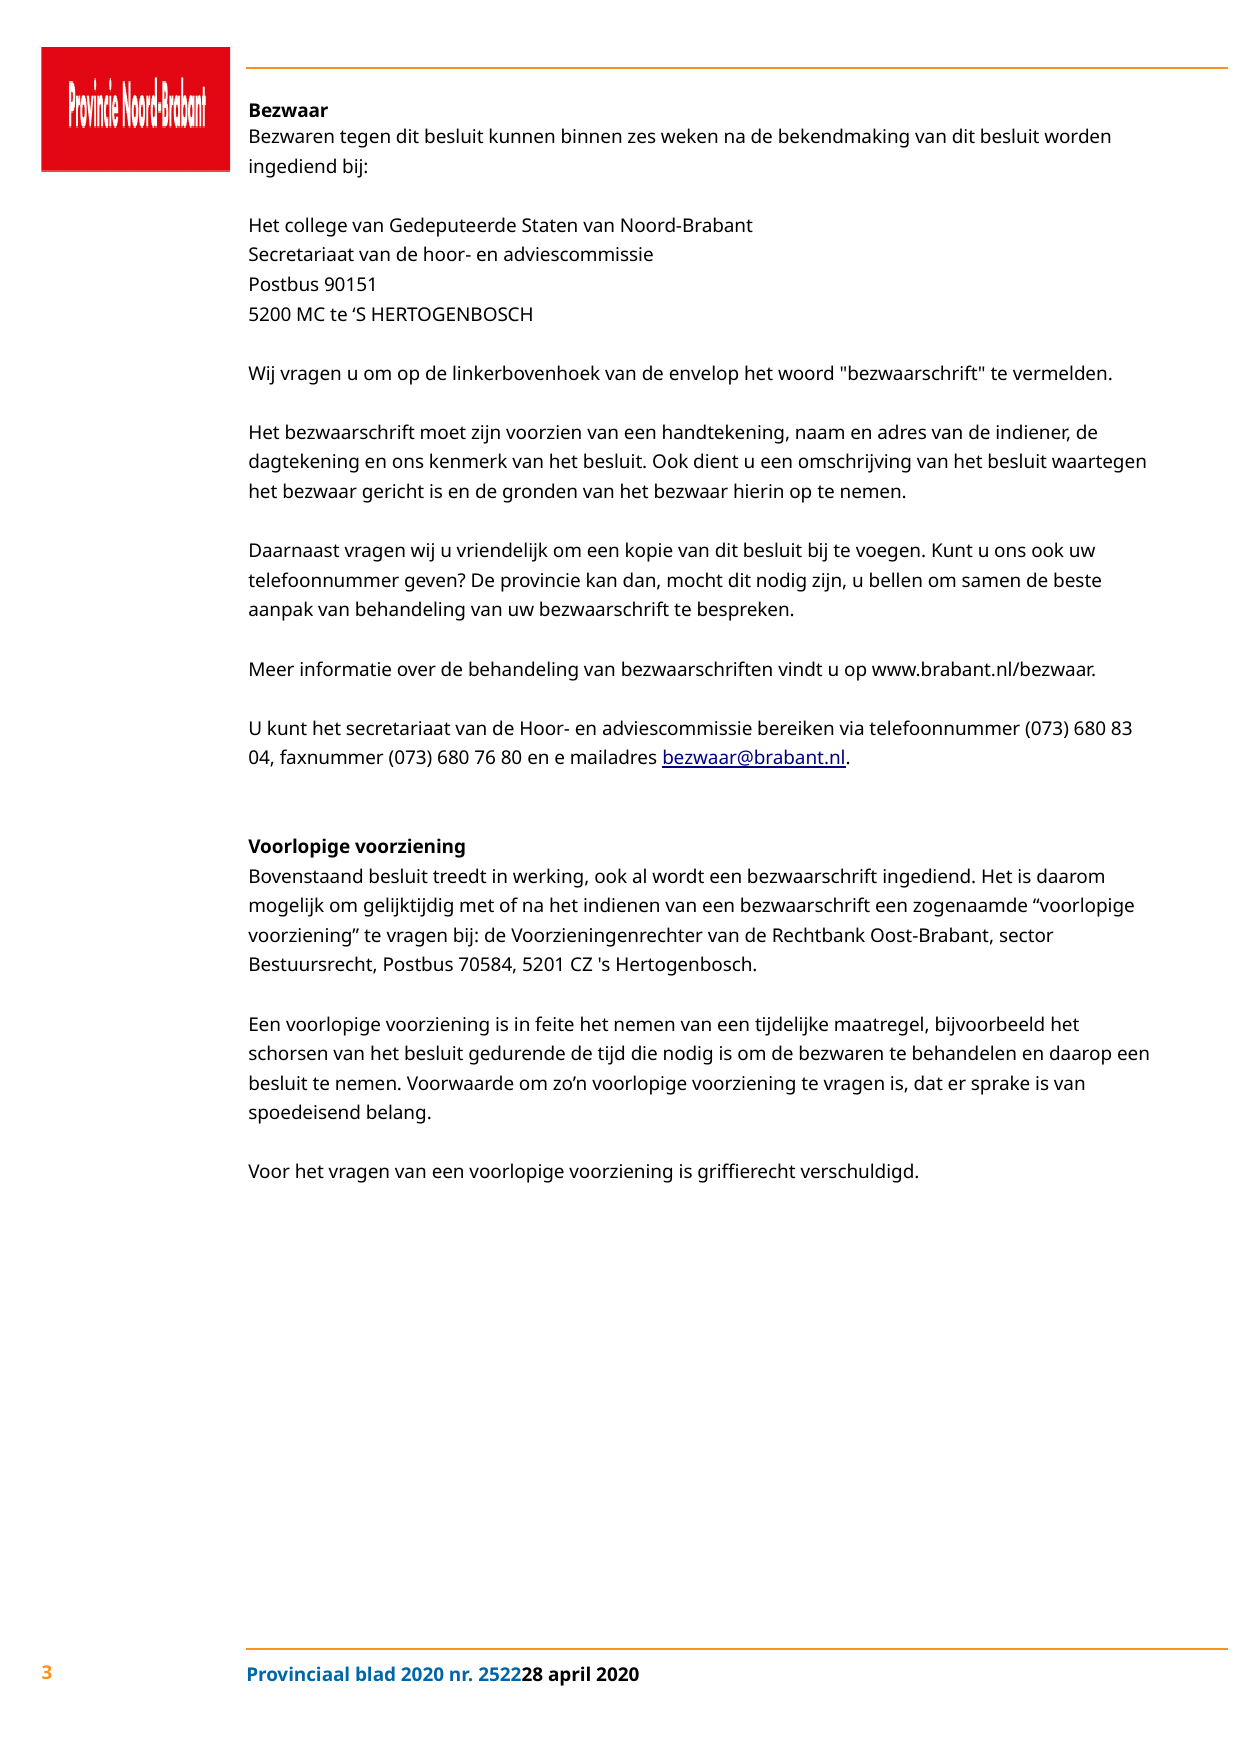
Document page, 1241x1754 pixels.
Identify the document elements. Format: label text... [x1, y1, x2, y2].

text Postbus 90151 [248, 271, 1152, 297]
text Het college van Gedeputeerde Staten van Noord-Brabant [248, 212, 1152, 238]
text Meer informatie over de behandeling van bezwaarschriften vindt u op www.brabant.nl/bezwaar. [248, 656, 1152, 682]
text Een voorlopige voorziening is in feite het nemen van een tijdelijke maatregel, bijvoorbeeld het schorsen van het besluit gedurende de tijd die nodig is om de bezwaren te behandelen en daarop een besluit te nemen. Voorwaarde om zo’n voorlopige voorziening te vragen is, dat er sprake is van spoedeisend belang. [248, 1011, 1152, 1125]
text Wij vragen u om op de linkerbovenhoek van de envelop het woord "bezwaarschrift" te vermelden. [248, 360, 1152, 386]
text Bezwaar [248, 95, 1152, 123]
text Secretariaat van de hoor- en adviescommissie [248, 242, 1152, 267]
text Bovenstaand besluit treedt in werking, ook al wordt een bezwaarschrift ingediend. Het is daarom mogelijk om gelijktijdig met of na het indienen van een bezwaarschrift een zogenaamde “voorlopige voorziening” te vragen bij: de Voorzieningenrechter van de Rechtbank Oost-Brabant, sector Bestuursrecht, Postbus 70584, 5201 CZ 's Hertogenbosch. [248, 863, 1152, 977]
text Het bezwaarschrift moet zijn voorzien van een handtekening, naam en adres van de indiener, de dagtekening en ons kenmerk van het besluit. Ook dient u een omschrijving van het besluit waartegen het bezwaar gericht is en de gronden van het bezwaar hierin op te nemen. [248, 419, 1152, 504]
text Voor het vragen van een voorlopige voorziening is griffierecht verschuldigd. [248, 1159, 1152, 1184]
text 5200 MC te ‘S HERTOGENBOSCH [248, 301, 1152, 327]
text Daarnaast vragen wij u vriendelijk om een kopie van dit besluit bij te voegen. Kunt u ons ook uw telefoonnummer geven? De provincie kan dan, mocht dit nodig zijn, u bellen om samen de beste aanpak van behandeling van uw bezwaarschrift te bespreken. [248, 537, 1152, 622]
text Bezwaren tegen dit besluit kunnen binnen zes weken na de bekendmaking van dit besluit worden ingediend bij: [248, 123, 1152, 179]
text Voorlopige voorziening [248, 833, 1152, 859]
text U kunt het secretariaat van de Hoor- en adviescommissie bereiken via telefoonnummer (073) 680 83 04, faxnummer (073) 680 76 80 en e mailadres bezwaar@brabant.nl. [248, 715, 1152, 770]
picture [41, 47, 231, 172]
